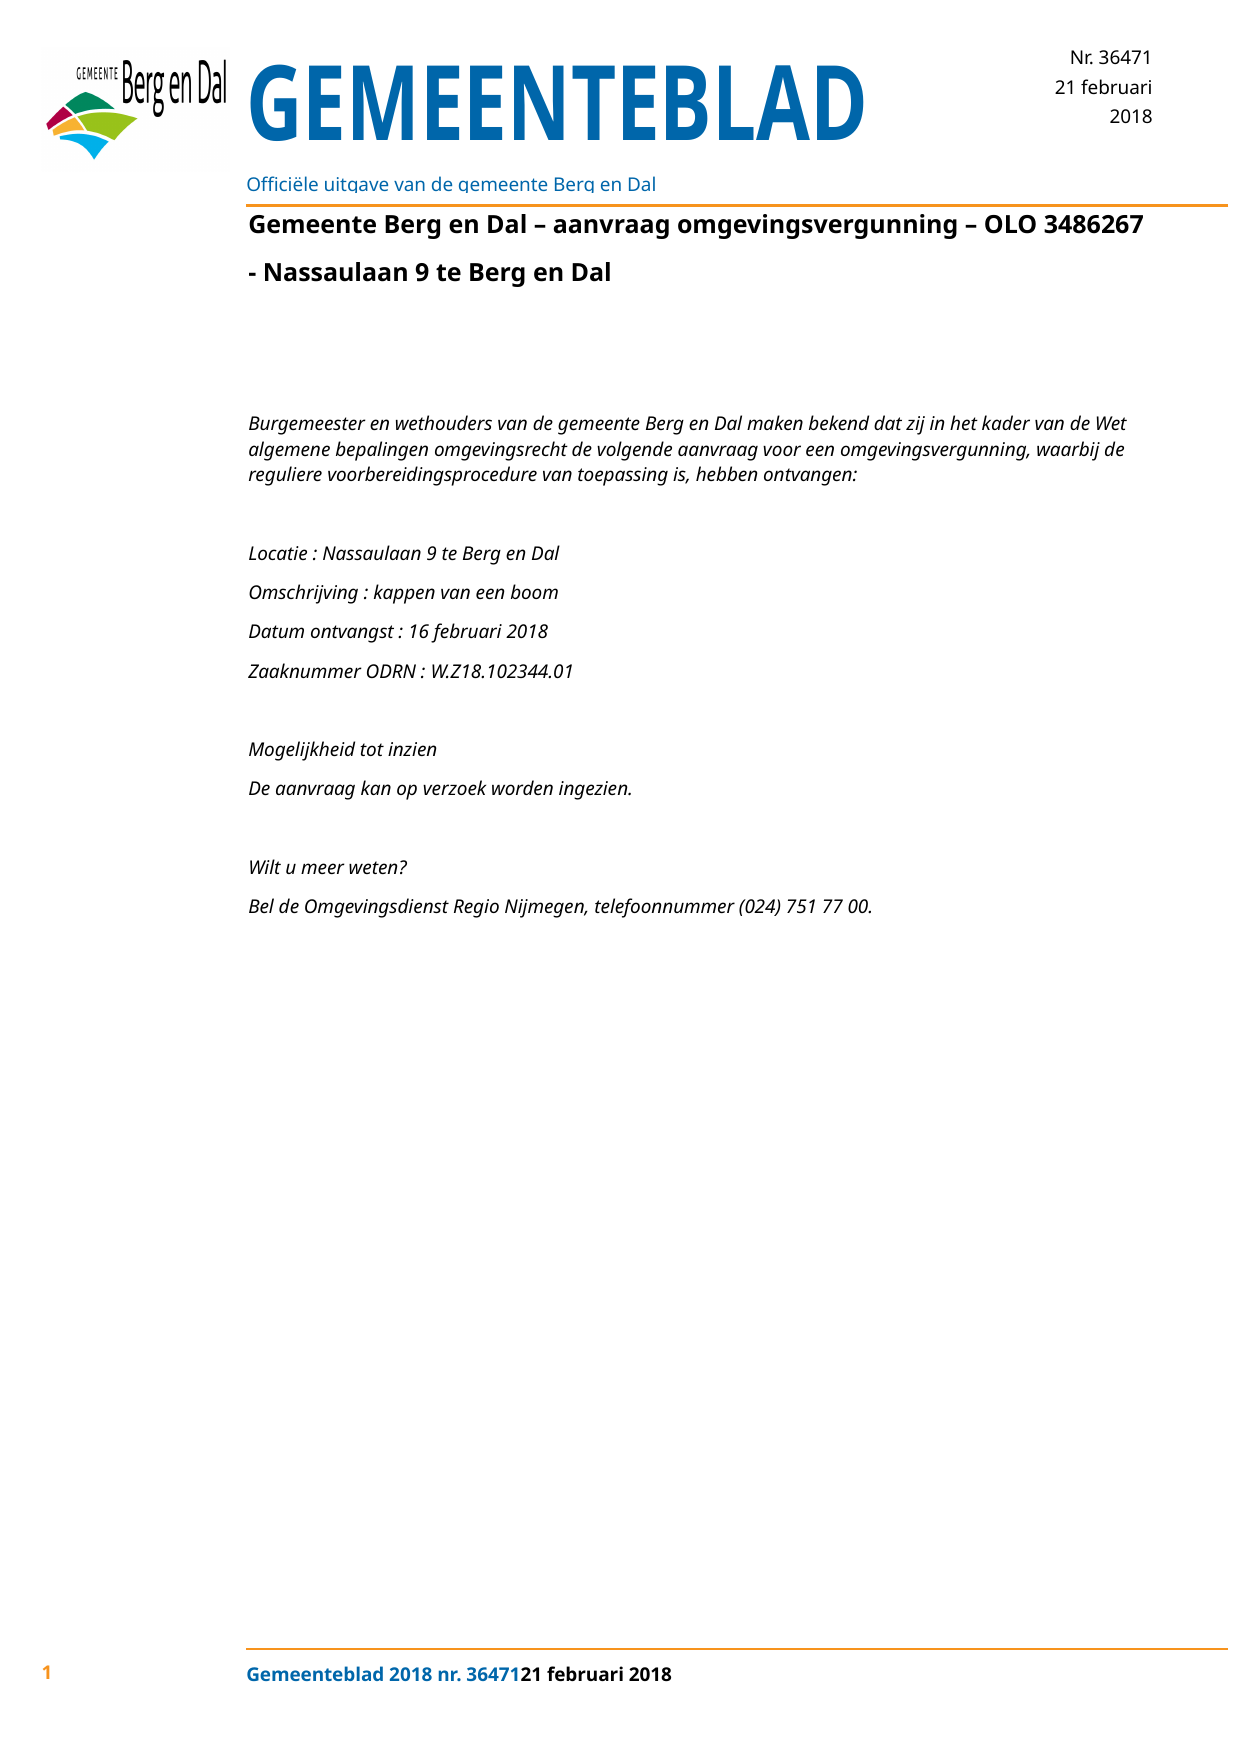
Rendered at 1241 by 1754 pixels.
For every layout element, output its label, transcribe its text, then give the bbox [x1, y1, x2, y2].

text Datum ontvangst : 16 februari 2018 [248, 618, 1152, 644]
text Gemeente Berg en Dal – aanvraag omgevingsvergunning – OLO 3486267 - Nassaulaan 9 te Berg en Dal [248, 207, 1152, 288]
text Burgemeester en wethouders van de gemeente Berg en Dal maken bekend dat zij in het kader van de Wet algemene bepalingen omgevingsrecht de volgende aanvraag voor een omgevingsvergunning, waarbij de reguliere voorbereidingsprocedure van toepassing is, hebben ontvangen: [248, 410, 1152, 487]
text Omschrijving : kappen van een boom [248, 579, 1152, 605]
text Zaaknummer ODRN : W.Z18.102344.01 [248, 658, 1152, 683]
text Locatie : Nassaulaan 9 te Berg en Dal [248, 540, 1152, 566]
text Wilt u meer weten? [248, 854, 1152, 880]
text Mogelijkheid tot inzien [248, 736, 1152, 762]
text Bel de Omgevingsdienst Regio Nijmegen, telefoonnummer (024) 751 77 00. [248, 893, 1152, 919]
text De aanvraag kan op verzoek worden ingezien. [248, 776, 1152, 801]
picture [41, 47, 231, 172]
